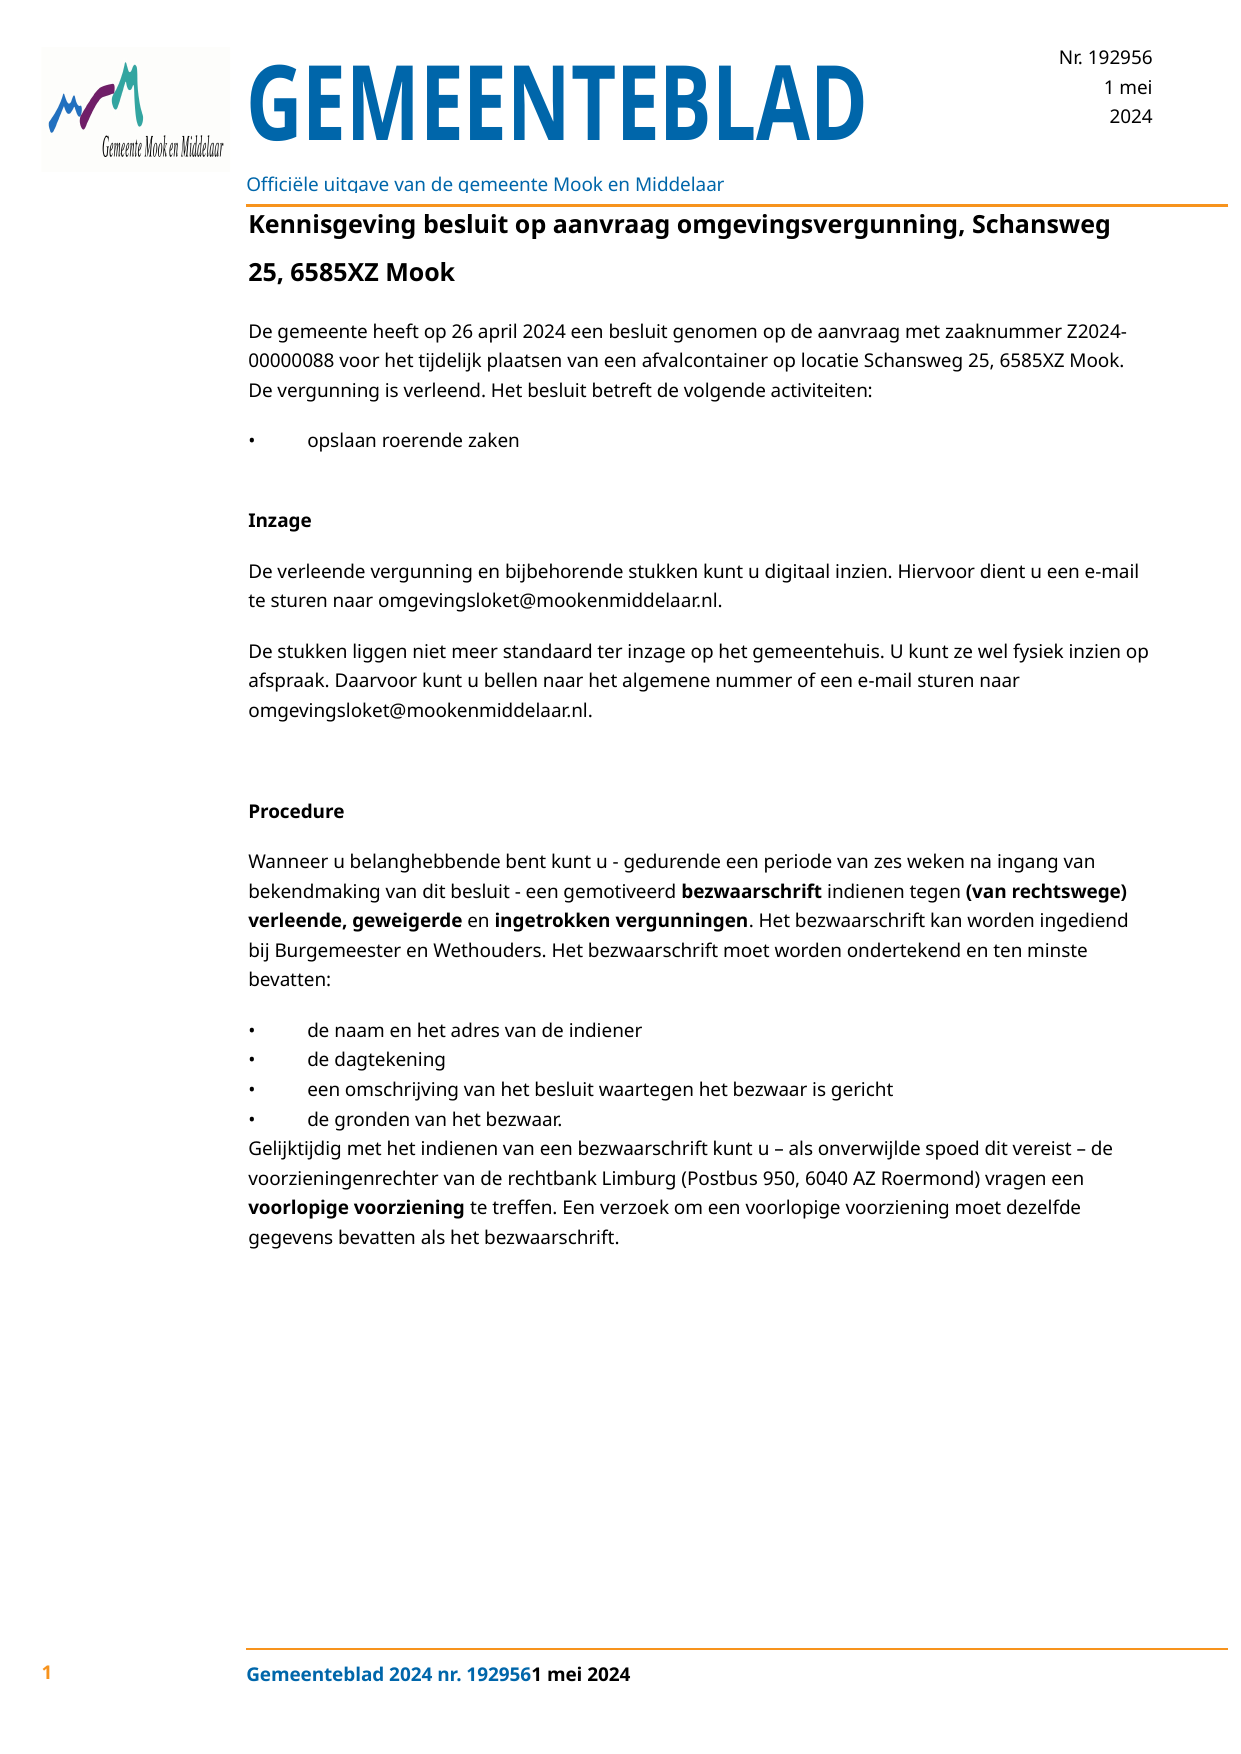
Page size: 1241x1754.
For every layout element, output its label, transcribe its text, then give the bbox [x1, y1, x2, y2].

text De verleende vergunning en bijbehorende stukken kunt u digitaal inzien. Hiervoor dient u een e-mail te sturen naar omgevingsloket@mookenmiddelaar.nl. [248, 558, 1152, 613]
text Wanneer u belanghebbende bent kunt u - gedurende een periode van zes weken na ingang van bekendmaking van dit besluit - een gemotiveerd bezwaarschrift indienen tegen (van rechtswege) verleende, geweigerde en ingetrokken vergunningen. Het bezwaarschrift kan worden ingediend bij Burgemeester en Wethouders. Het bezwaarschrift moet worden ondertekend en ten minste bevatten: [248, 848, 1152, 992]
list de naam en het adres van de indiener [248, 1017, 1152, 1043]
list opslaan roerende zaken [248, 427, 1152, 453]
list de gronden van het bezwaar. [248, 1106, 1152, 1132]
text De stukken liggen niet meer standaard ter inzage op het gemeentehuis. U kunt ze wel fysiek inzien op afspraak. Daarvoor kunt u bellen naar het algemene nummer of een e-mail sturen naar omgevingsloket@mookenmiddelaar.nl. [248, 638, 1152, 723]
picture [41, 47, 231, 172]
text Kennisgeving besluit op aanvraag omgevingsvergunning, Schansweg 25, 6585XZ Mook [248, 207, 1152, 288]
text Gelijktijdig met het indienen van een bezwaarschrift kunt u – als onverwijlde spoed dit vereist – de voorzieningenrechter van de rechtbank Limburg (Postbus 950, 6040 AZ Roermond) vragen een voorlopige voorziening te treffen. Een verzoek om een voorlopige voorziening moet dezelfde gegevens bevatten als het bezwaarschrift. [248, 1135, 1152, 1250]
list de dagtekening [248, 1047, 1152, 1072]
text Procedure [248, 798, 1152, 824]
text De gemeente heeft op 26 april 2024 een besluit genomen op de aanvraag met zaaknummer Z2024-00000088 voor het tijdelijk plaatsen van een afvalcontainer op locatie Schansweg 25, 6585XZ Mook. De vergunning is verleend. Het besluit betreft de volgende activiteiten: [248, 318, 1152, 403]
text Inzage [248, 507, 1152, 533]
list een omschrijving van het besluit waartegen het bezwaar is gericht [248, 1076, 1152, 1102]
